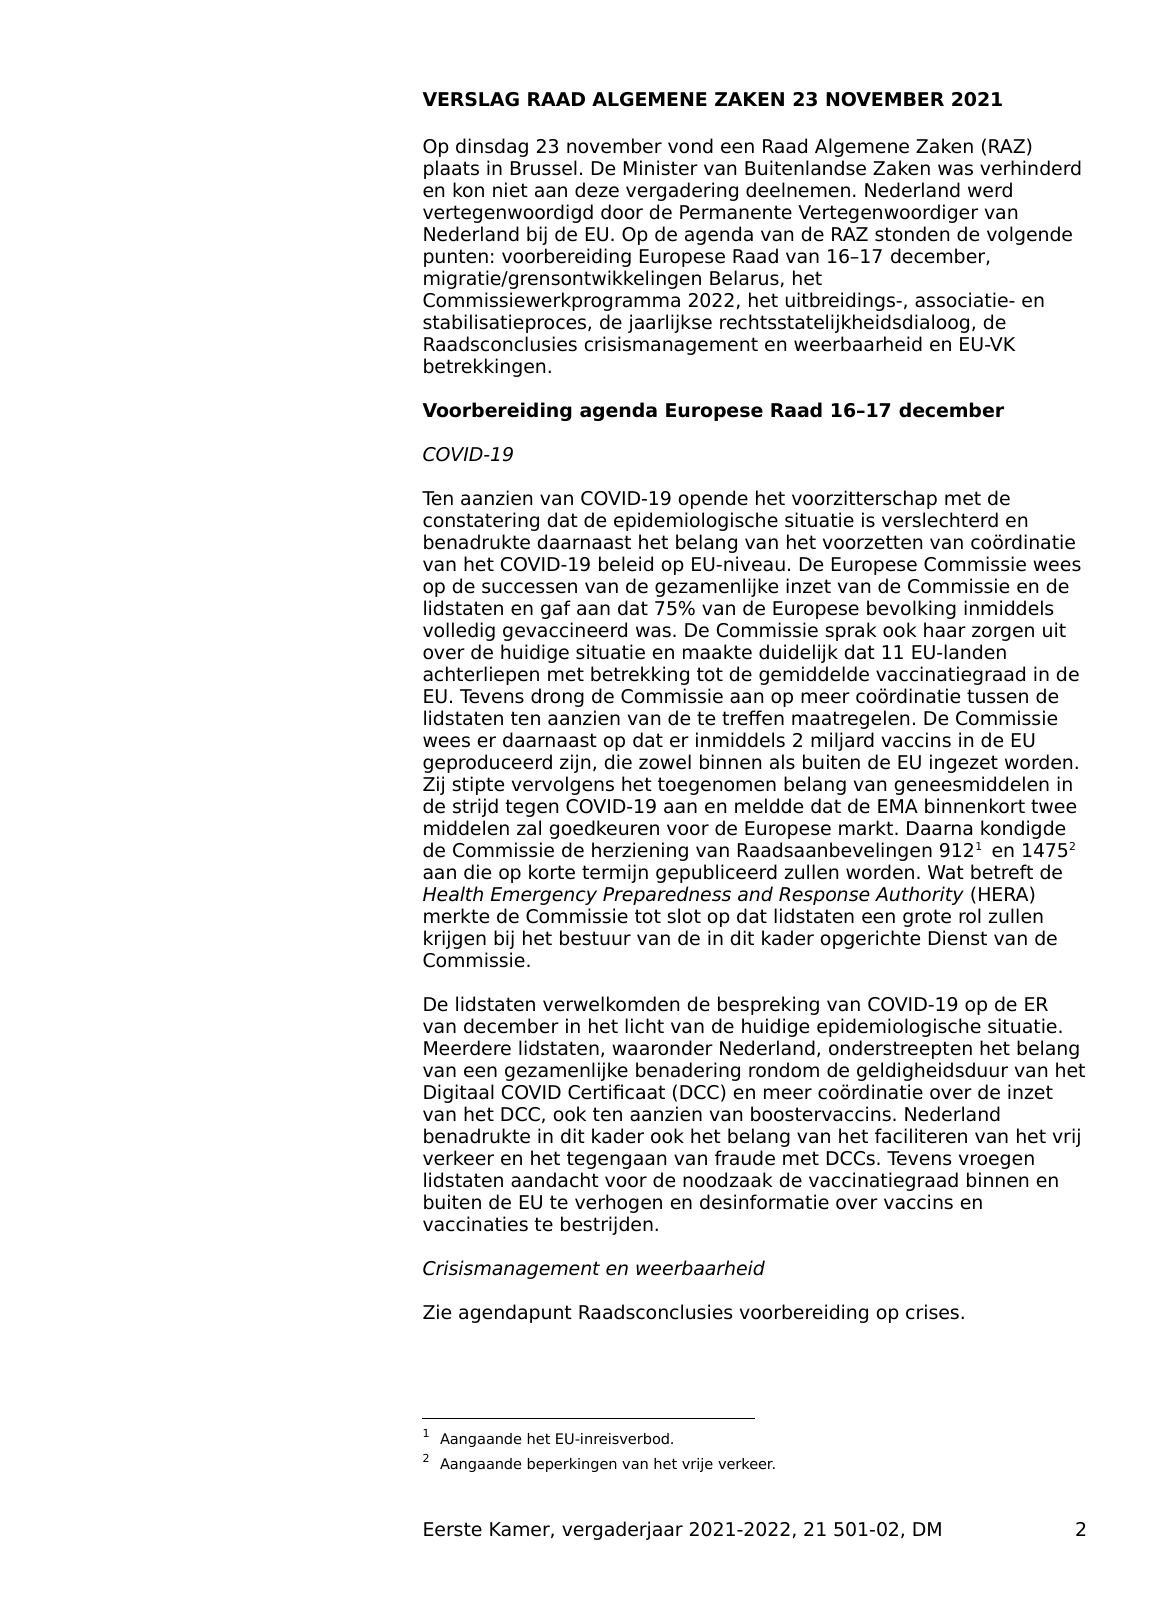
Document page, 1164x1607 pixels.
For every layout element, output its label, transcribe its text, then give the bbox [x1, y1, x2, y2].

subtitle Crisismanagement en weerbaarheid [422, 1258, 1087, 1280]
text Aangaande het EU-inreisverbod. [422, 1427, 1087, 1449]
subtitle COVID-19 [422, 444, 1087, 466]
subtitle VERSLAG RAAD ALGEMENE ZAKEN 23 NOVEMBER 2021 [422, 89, 1087, 111]
text Ten aanzien van COVID-19 opende het voorzitterschap met de constatering dat de epidemiologische situatie is verslechterd en benadrukte daarnaast het belang van het voorzetten van coördinatie van het COVID-19 beleid op EU-niveau. De Europese Commissie wees op de successen van de gezamenlijke inzet van de Commissie en de lidstaten en gaf aan dat 75% van de Europese bevolking inmiddels volledig gevaccineerd was. De Commissie sprak ook haar zorgen uit over de huidige situatie en maakte duidelijk dat 11 EU-landen achterliepen met betrekking tot de gemiddelde vaccinatiegraad in de EU. Tevens drong de Commissie aan op meer coördinatie tussen de lidstaten ten aanzien van de te treffen maatregelen. De Commissie wees er daarnaast op dat er inmiddels 2 miljard vaccins in de EU geproduceerd zijn, die zowel binnen als buiten de EU ingezet worden. Zij stipte vervolgens het toegenomen belang van geneesmiddelen in de strijd tegen COVID-19 aan en meldde dat de EMA binnenkort twee middelen zal goedkeuren voor de Europese markt. Daarna kondigde de Commissie de herziening van Raadsaanbevelingen 912 en 1475 aan die op korte termijn gepubliceerd zullen worden. Wat betreft de Health Emergency Preparedness and Response Authority (HERA) merkte de Commissie tot slot op dat lidstaten een grote rol zullen krijgen bij het bestuur van de in dit kader opgerichte Dienst van de Commissie. [422, 488, 1087, 972]
text Op dinsdag 23 november vond een Raad Algemene Zaken (RAZ) plaats in Brussel. De Minister van Buitenlandse Zaken was verhinderd en kon niet aan deze vergadering deelnemen. Nederland werd vertegenwoordigd door de Permanente Vertegenwoordiger van Nederland bij de EU. Op de agenda van de RAZ stonden de volgende punten: voorbereiding Europese Raad van 16–17 december, migratie/grensontwikkelingen Belarus, het Commissiewerkprogramma 2022, het uitbreidings-, associatie- en stabilisatieproces, de jaarlijkse rechtsstatelijkheidsdialoog, de Raadsconclusies crisismanagement en weerbaarheid en EU-VK betrekkingen. [422, 136, 1087, 378]
subtitle Voorbereiding agenda Europese Raad 16–17 december [422, 400, 1087, 422]
text Zie agendapunt Raadsconclusies voorbereiding op crises. [422, 1302, 1087, 1324]
text Aangaande beperkingen van het vrije verkeer. [422, 1452, 1087, 1474]
text De lidstaten verwelkomden de bespreking van COVID-19 op de ER van december in het licht van de huidige epidemiologische situatie. Meerdere lidstaten, waaronder Nederland, onderstreepten het belang van een gezamenlijke benadering rondom de geldigheidsduur van het Digitaal COVID Certificaat (DCC) en meer coördinatie over de inzet van het DCC, ook ten aanzien van boostervaccins. Nederland benadrukte in dit kader ook het belang van het faciliteren van het vrij verkeer en het tegengaan van fraude met DCCs. Tevens vroegen lidstaten aandacht voor de noodzaak de vaccinatiegraad binnen en buiten de EU te verhogen en desinformatie over vaccins en vaccinaties te bestrijden. [422, 994, 1087, 1236]
